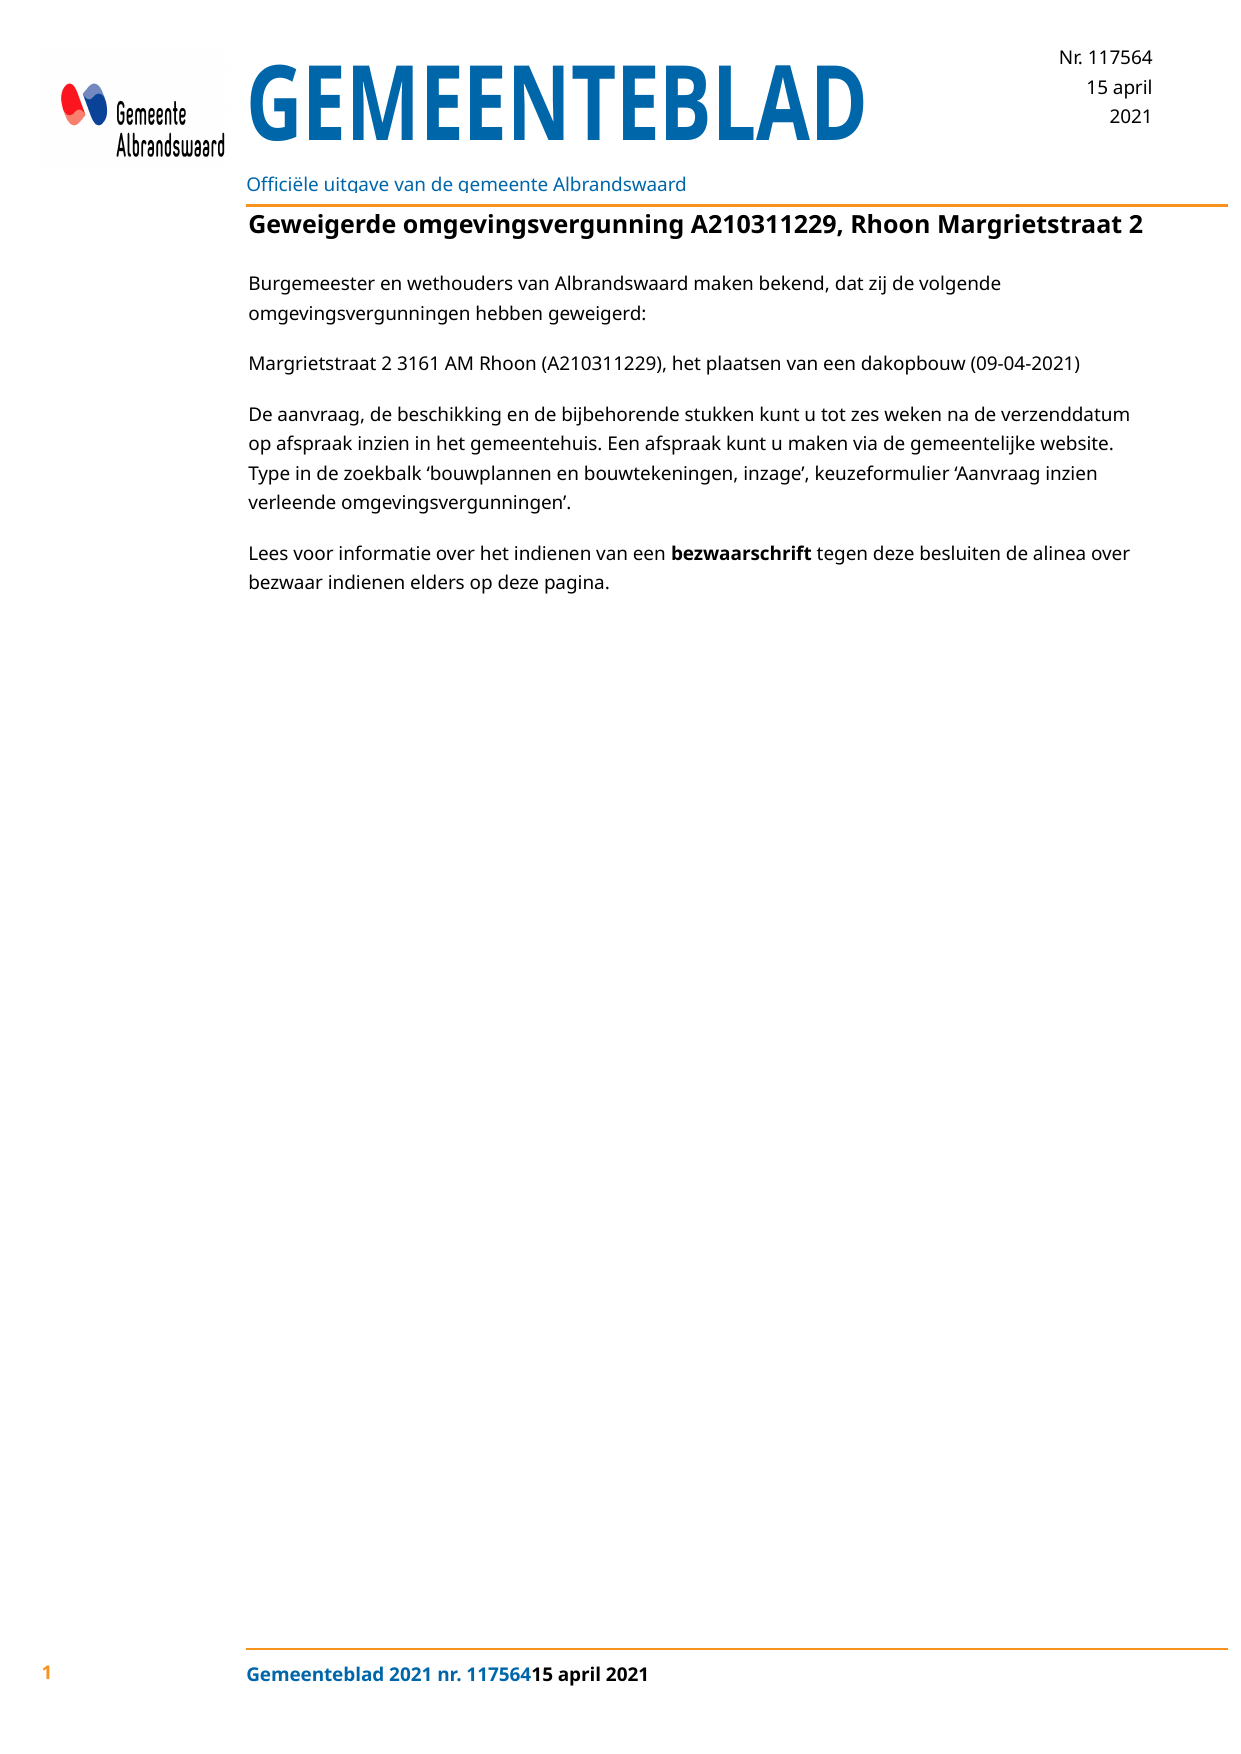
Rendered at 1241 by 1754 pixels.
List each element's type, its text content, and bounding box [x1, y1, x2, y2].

text Lees voor informatie over het indienen van een bezwaarschrift tegen deze besluiten de alinea over bezwaar indienen elders op deze pagina. [248, 540, 1152, 595]
text Burgemeester en wethouders van Albrandswaard maken bekend, dat zij de volgende omgevingsvergunningen hebben geweigerd: [248, 270, 1152, 326]
text De aanvraag, de beschikking en de bijbehorende stukken kunt u tot zes weken na de verzenddatum op afspraak inzien in het gemeentehuis. Een afspraak kunt u maken via de gemeentelijke website. Type in de zoekbalk ‘bouwplannen en bouwtekeningen, inzage’, keuzeformulier ‘Aanvraag inzien verleende omgevingsvergunningen’. [248, 401, 1152, 515]
picture [41, 47, 231, 172]
text Geweigerde omgevingsvergunning A210311229, Rhoon Margrietstraat 2 [248, 207, 1152, 241]
text Margrietstraat 2 3161 AM Rhoon (A210311229), het plaatsen van een dakopbouw (09-04-2021) [248, 350, 1152, 376]
